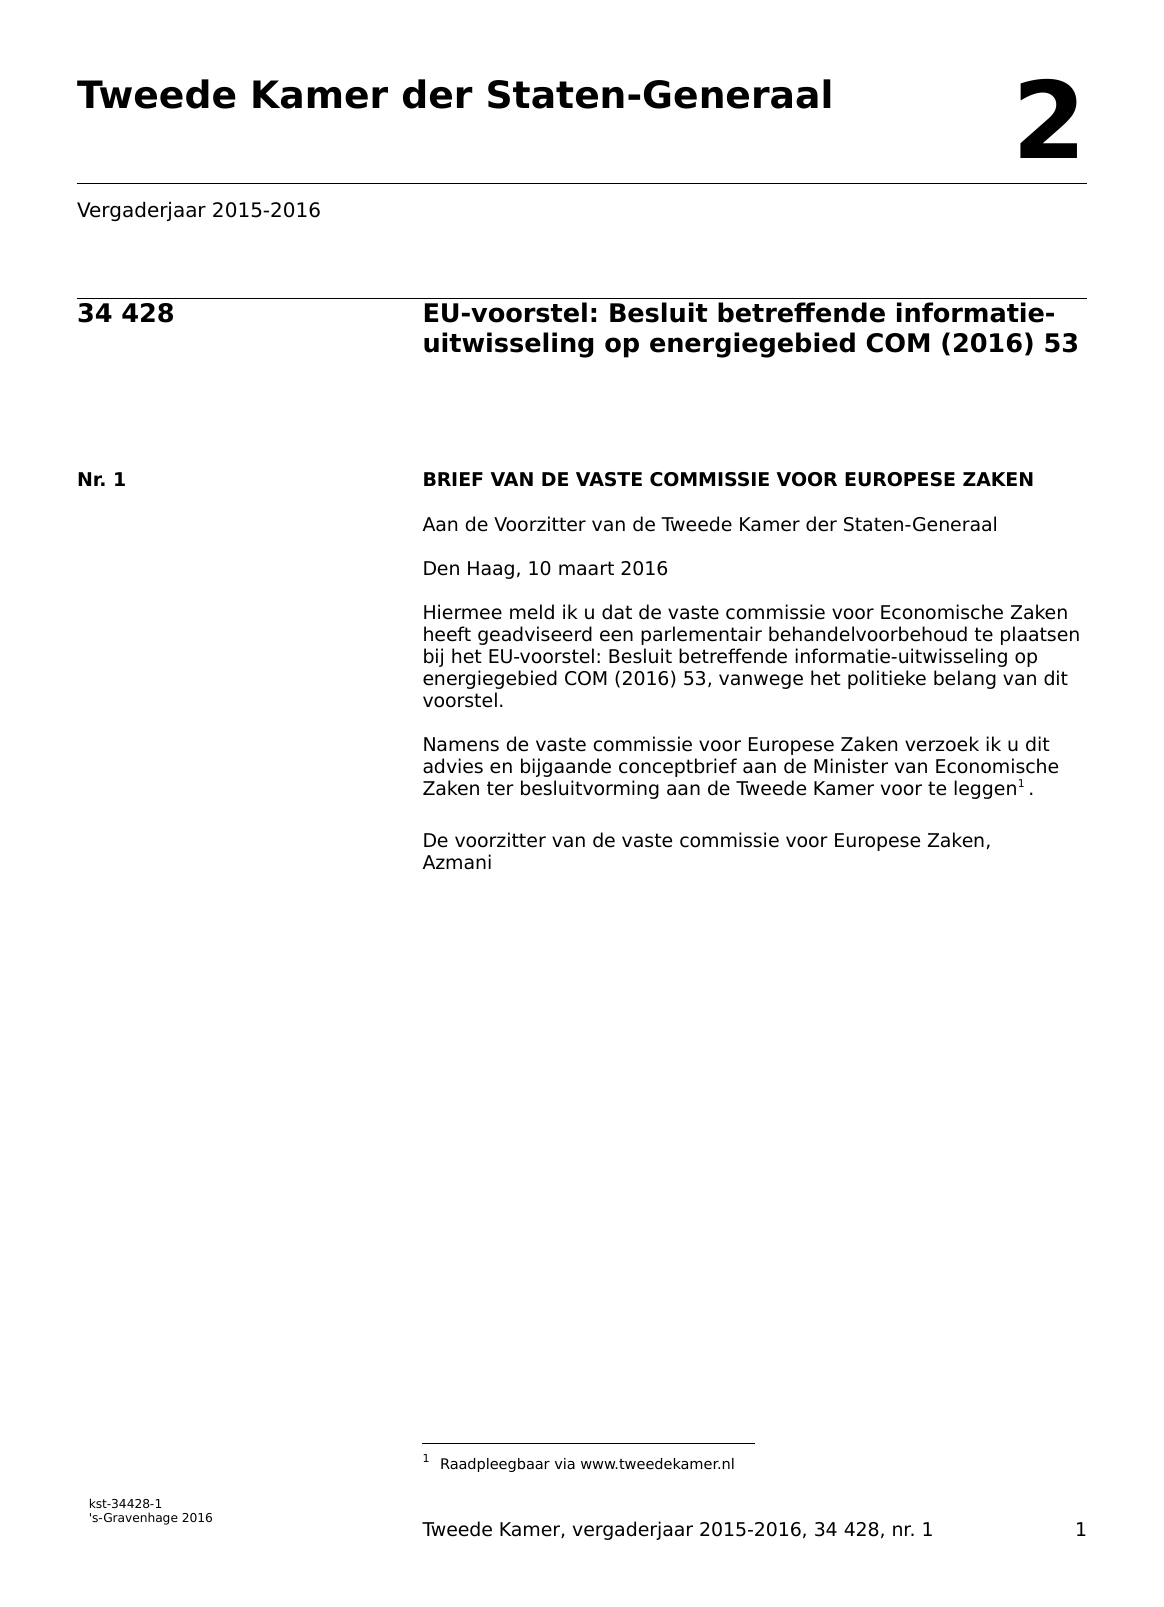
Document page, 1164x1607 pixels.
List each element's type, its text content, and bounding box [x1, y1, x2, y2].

text Den Haag, 10 maart 2016 [422, 558, 1087, 580]
table_header 2 [886, 59, 1087, 183]
subtitle 34 428 EU-voorstel: Besluit betreffende informatie-uitwisseling op energiegebied COM (2016) 53 [77, 299, 1087, 358]
text Raadpleegbaar via www.tweedekamer.nl [422, 1452, 1087, 1474]
text 's-Gravenhage 2016 [88, 1511, 323, 1525]
subtitle Nr. 1 BRIEF VAN DE VASTE COMMISSIE VOOR EUROPESE ZAKEN [77, 469, 1087, 491]
table_cell Vergaderjaar 2015-2016 [77, 184, 1087, 298]
table_header Tweede Kamer der Staten-Generaal [77, 59, 886, 183]
text De voorzitter van de vaste commissie voor Europese Zaken, Azmani [422, 830, 1087, 874]
text kst-34428-1 [88, 1497, 323, 1511]
text Hiermee meld ik u dat de vaste commissie voor Economische Zaken heeft geadviseerd een parlementair behandelvoorbehoud te plaatsen bij het EU-voorstel: Besluit betreffende informatie-uitwisseling op energiegebied COM (2016) 53, vanwege het politieke belang van dit voorstel. [422, 602, 1087, 712]
text Namens de vaste commissie voor Europese Zaken verzoek ik u dit advies en bijgaande conceptbrief aan de Minister van Economische Zaken ter besluitvorming aan de Tweede Kamer voor te leggen. [422, 734, 1087, 800]
text Aan de Voorzitter van de Tweede Kamer der Staten-Generaal [422, 513, 1087, 536]
